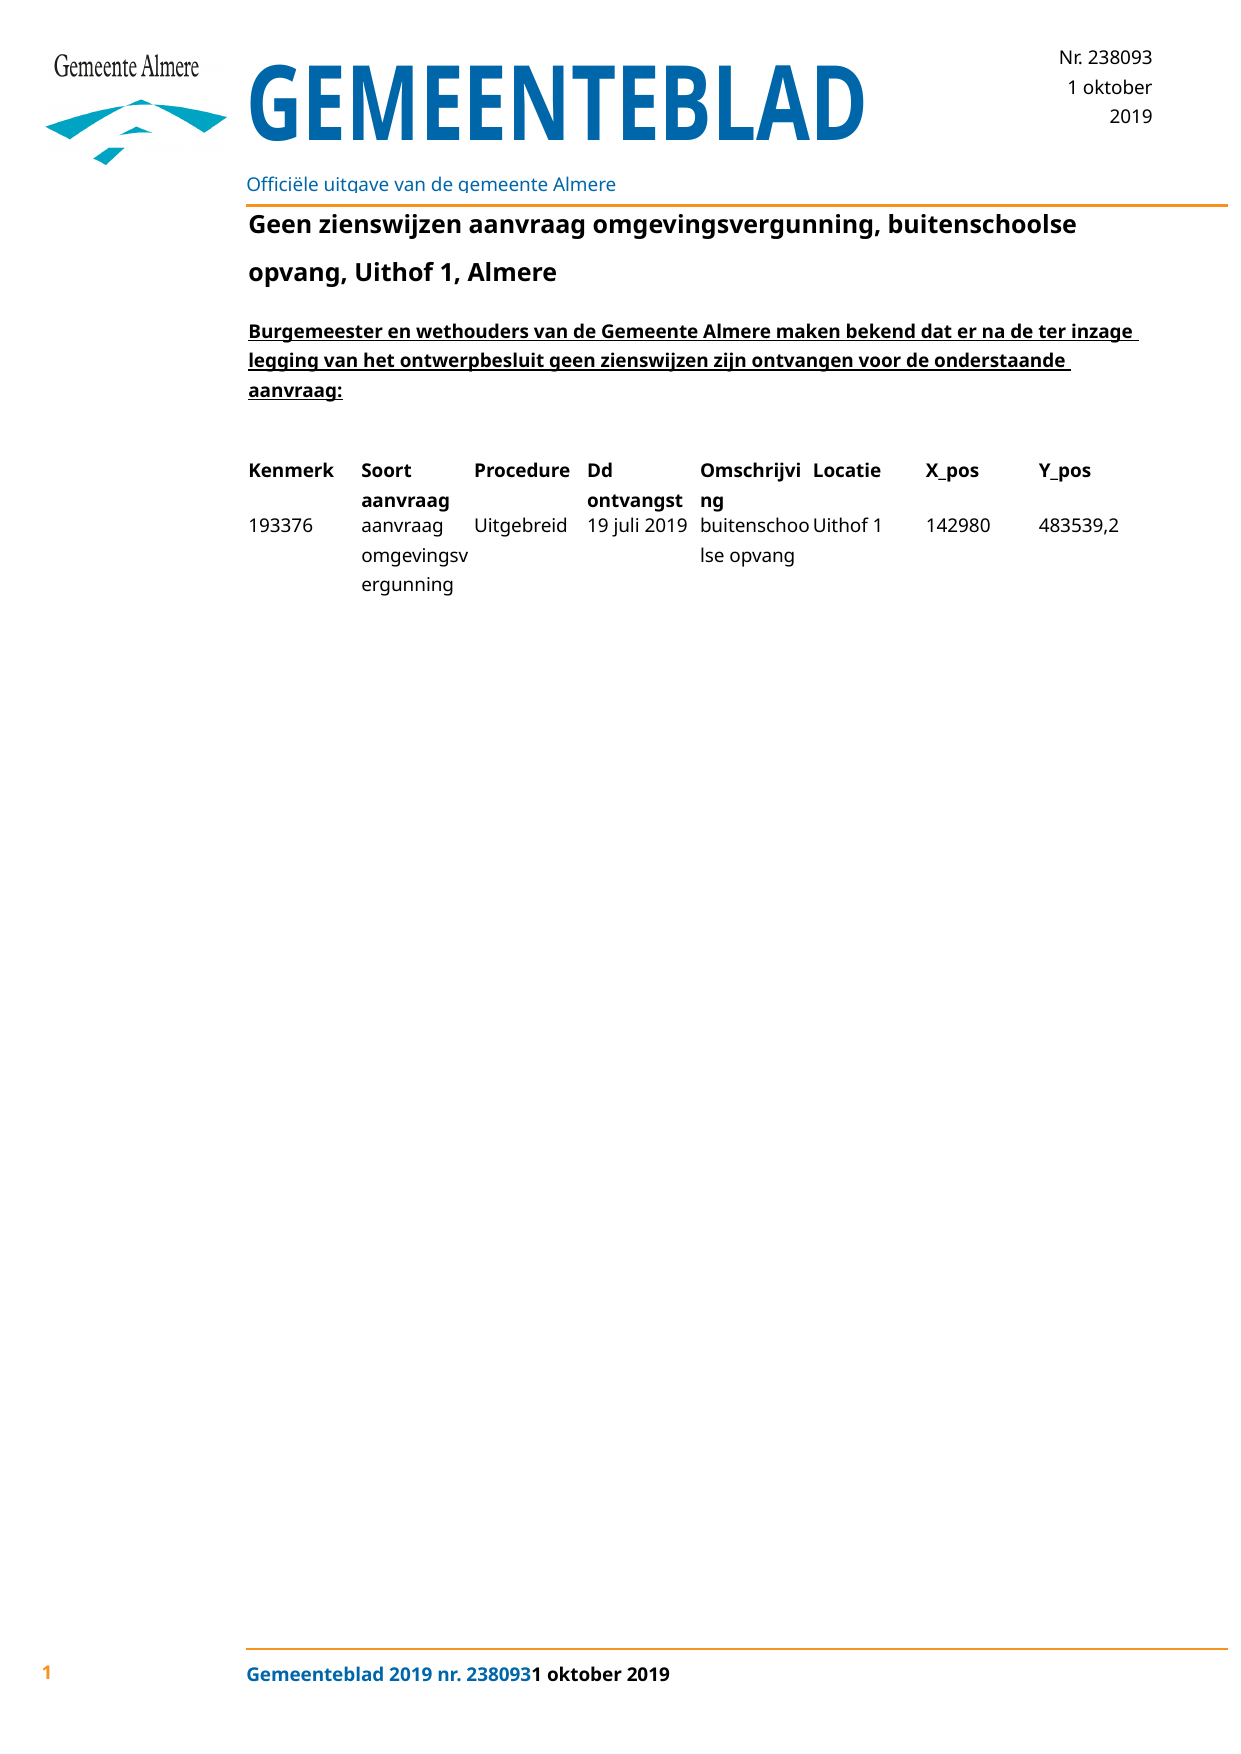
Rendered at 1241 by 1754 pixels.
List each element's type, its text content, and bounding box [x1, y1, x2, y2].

table_header Locatie [813, 457, 926, 512]
text Burgemeester en wethouders van de Gemeente Almere maken bekend dat er na de ter inzage legging van het ontwerpbesluit geen zienswijzen zijn ontvangen voor de onderstaande aanvraag: [248, 318, 1152, 403]
table_header Omschrijving [700, 457, 813, 512]
table_cell Uithof 1 [813, 513, 926, 597]
table_cell 142980 [926, 513, 1038, 597]
table_cell aanvraag omgevingsvergunning [361, 513, 474, 597]
table_cell Uitgebreid [474, 513, 587, 597]
table_header Kenmerk [248, 457, 361, 512]
table_header Soort aanvraag [361, 457, 474, 512]
table_header Procedure [474, 457, 587, 512]
table_cell buitenschoolse opvang [700, 513, 813, 597]
picture [41, 47, 231, 172]
table_cell 19 juli 2019 [587, 513, 700, 597]
table_header X_pos [926, 457, 1038, 512]
table_cell 483539,2 [1039, 513, 1152, 597]
table_header Y_pos [1039, 457, 1152, 512]
text Geen zienswijzen aanvraag omgevingsvergunning, buitenschoolse opvang, Uithof 1, Almere [248, 207, 1152, 288]
table_header Dd ontvangst [587, 457, 700, 512]
table_cell 193376 [248, 513, 361, 597]
